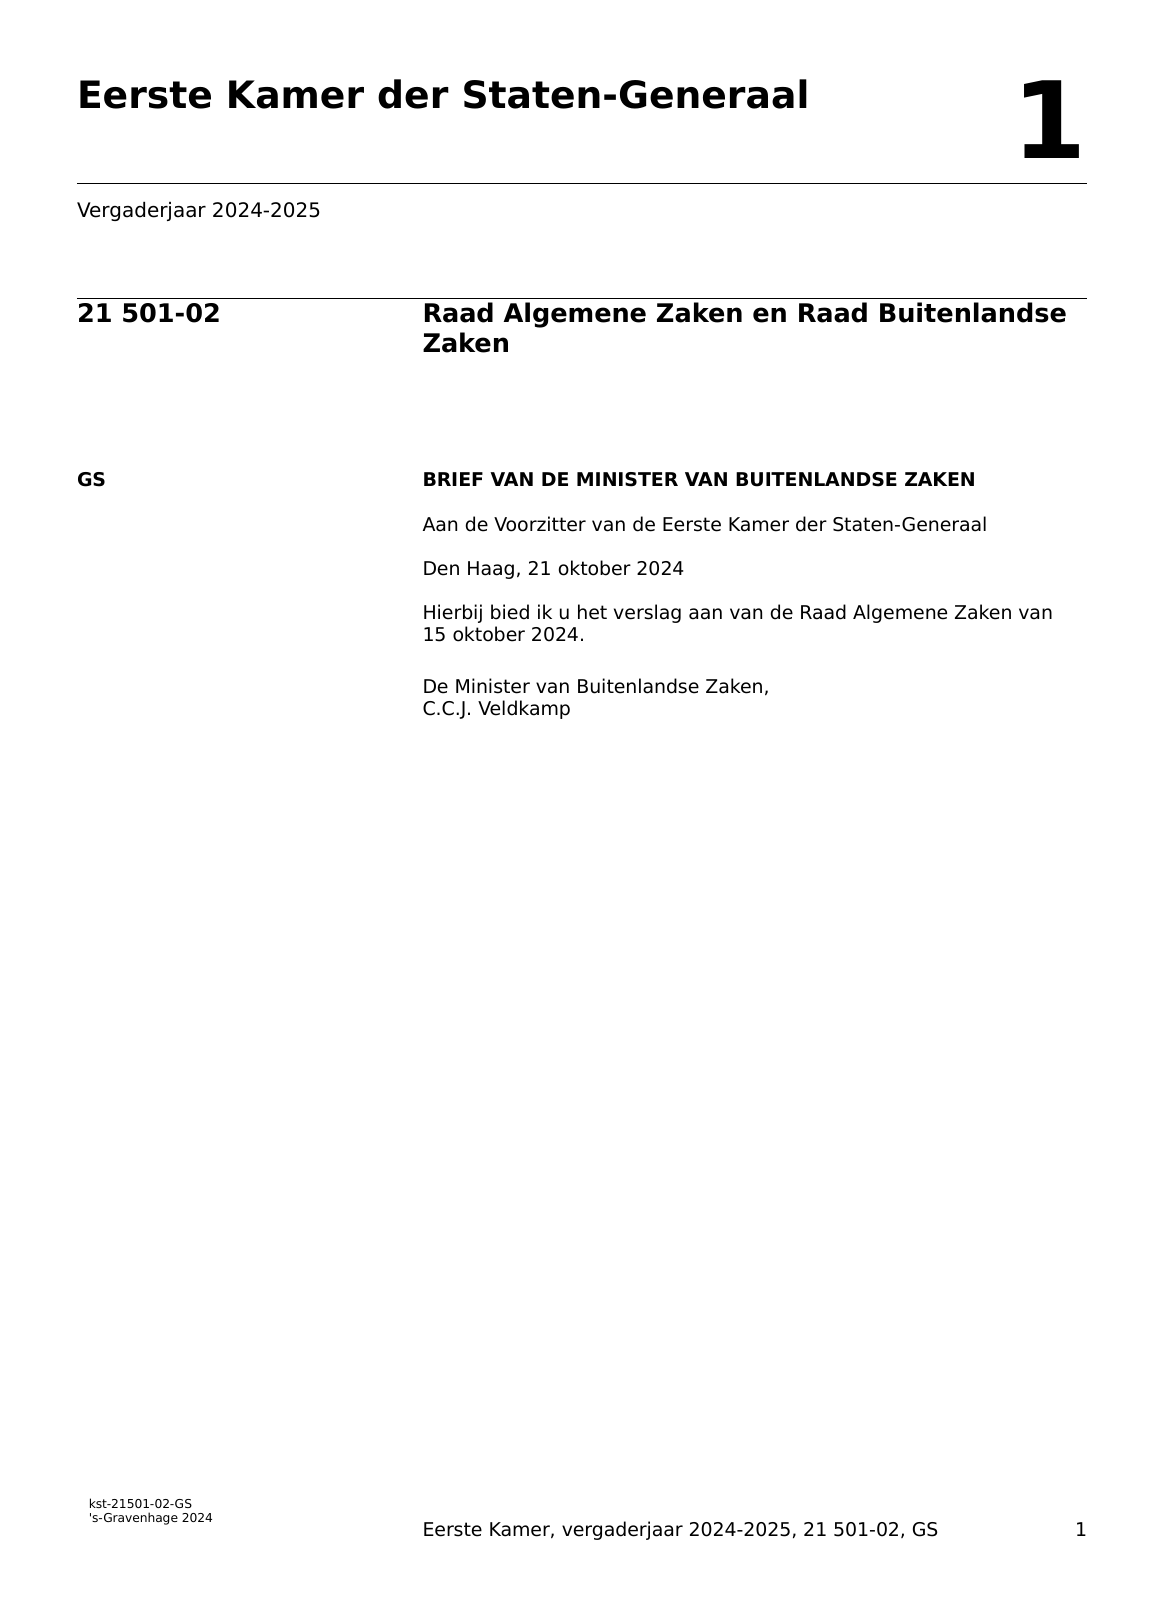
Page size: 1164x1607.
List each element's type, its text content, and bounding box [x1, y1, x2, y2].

text kst-21501-02-GS [88, 1497, 323, 1511]
text Den Haag, 21 oktober 2024 [422, 558, 1087, 580]
text Hierbij bied ik u het verslag aan van de Raad Algemene Zaken van 15 oktober 2024. [422, 602, 1087, 646]
subtitle 21 501-02 Raad Algemene Zaken en Raad Buitenlandse Zaken [77, 299, 1087, 358]
table_header Eerste Kamer der Staten-Generaal [77, 59, 886, 183]
subtitle GS BRIEF VAN DE MINISTER VAN BUITENLANDSE ZAKEN [77, 469, 1087, 491]
table_cell Vergaderjaar 2024-2025 [77, 184, 1087, 298]
text Aan de Voorzitter van de Eerste Kamer der Staten-Generaal [422, 513, 1087, 536]
table_header 1 [886, 59, 1087, 183]
text De Minister van Buitenlandse Zaken, C.C.J. Veldkamp [422, 676, 1087, 720]
text 's-Gravenhage 2024 [88, 1511, 323, 1525]
